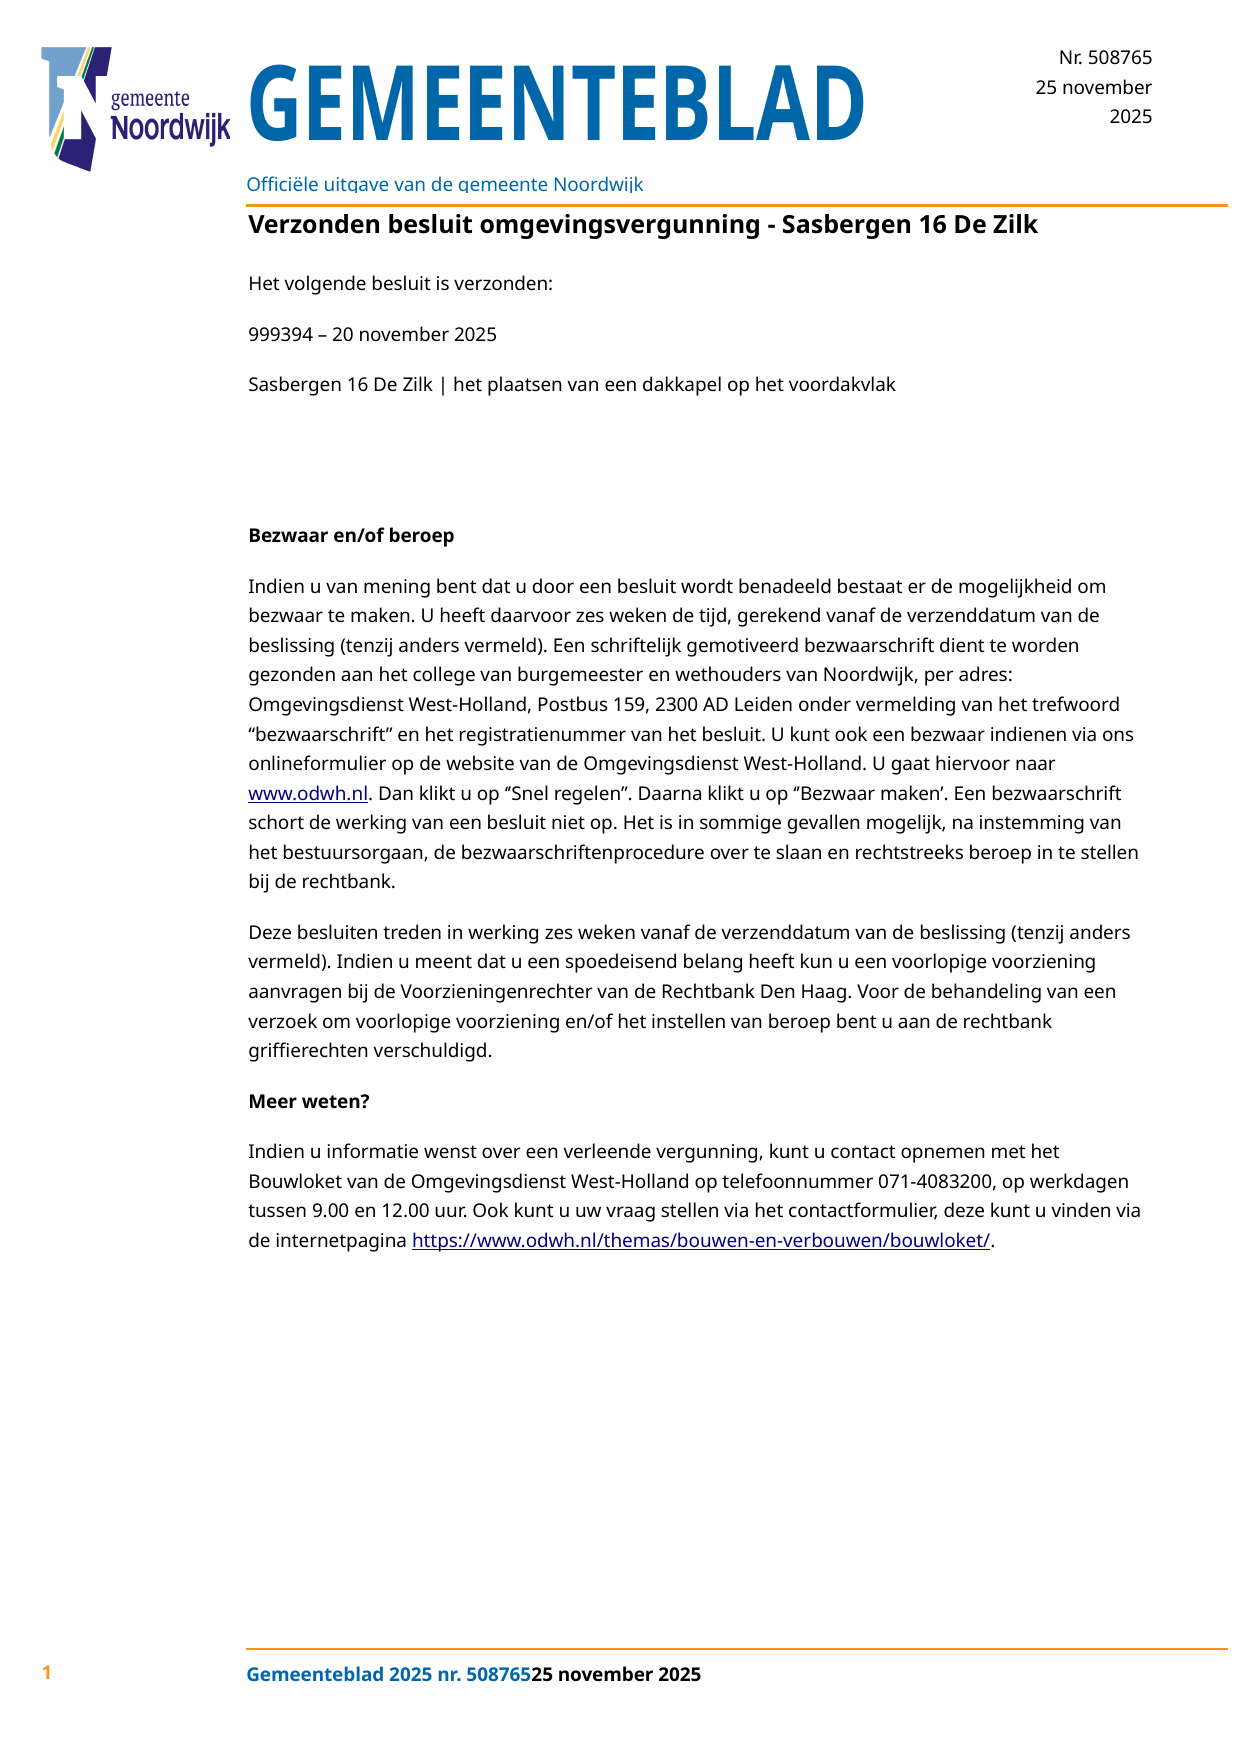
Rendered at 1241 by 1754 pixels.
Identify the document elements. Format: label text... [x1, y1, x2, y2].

text Deze besluiten treden in werking zes weken vanaf de verzenddatum van de beslissing (tenzij anders vermeld). Indien u meent dat u een spoedeisend belang heeft kun u een voorlopige voorziening aanvragen bij de Voorzieningenrechter van de Rechtbank Den Haag. Voor de behandeling van een verzoek om voorlopige voorziening en/of het instellen van beroep bent u aan de rechtbank griffierechten verschuldigd. [248, 919, 1152, 1063]
text Sasbergen 16 De Zilk | het plaatsen van een dakkapel op het voordakvlak [248, 371, 1152, 397]
text Meer weten? [248, 1088, 1152, 1113]
text Indien u van mening bent dat u door een besluit wordt benadeeld bestaat er de mogelijkheid om bezwaar te maken. U heeft daarvoor zes weken de tijd, gerekend vanaf de verzenddatum van de beslissing (tenzij anders vermeld). Een schriftelijk gemotiveerd bezwaarschrift dient te worden gezonden aan het college van burgemeester en wethouders van Noordwijk, per adres: Omgevingsdienst West-Holland, Postbus 159, 2300 AD Leiden onder vermelding van het trefwoord “bezwaarschrift” en het registratienummer van het besluit. U kunt ook een bezwaar indienen via ons onlineformulier op de website van de Omgevingsdienst West-Holland. U gaat hiervoor naar www.odwh.nl. Dan klikt u op ‘’Snel regelen”. Daarna klikt u op ‘’Bezwaar maken’. Een bezwaarschrift schort de werking van een besluit niet op. Het is in sommige gevallen mogelijk, na instemming van het bestuursorgaan, de bezwaarschriftenprocedure over te slaan en rechtstreeks beroep in te stellen bij de rechtbank. [248, 573, 1152, 894]
text 999394 – 20 november 2025 [248, 321, 1152, 346]
picture [41, 47, 231, 172]
text Het volgende besluit is verzonden: [248, 270, 1152, 296]
text Verzonden besluit omgevingsvergunning - Sasbergen 16 De Zilk [248, 207, 1152, 241]
text Bezwaar en/of beroep [248, 522, 1152, 548]
text Indien u informatie wenst over een verleende vergunning, kunt u contact opnemen met het Bouwloket van de Omgevingsdienst West-Holland op telefoonnummer 071-4083200, op werkdagen tussen 9.00 en 12.00 uur. Ook kunt u uw vraag stellen via het contactformulier, deze kunt u vinden via de internetpagina https://www.odwh.nl/themas/bouwen-en-verbouwen/bouwloket/. [248, 1138, 1152, 1253]
